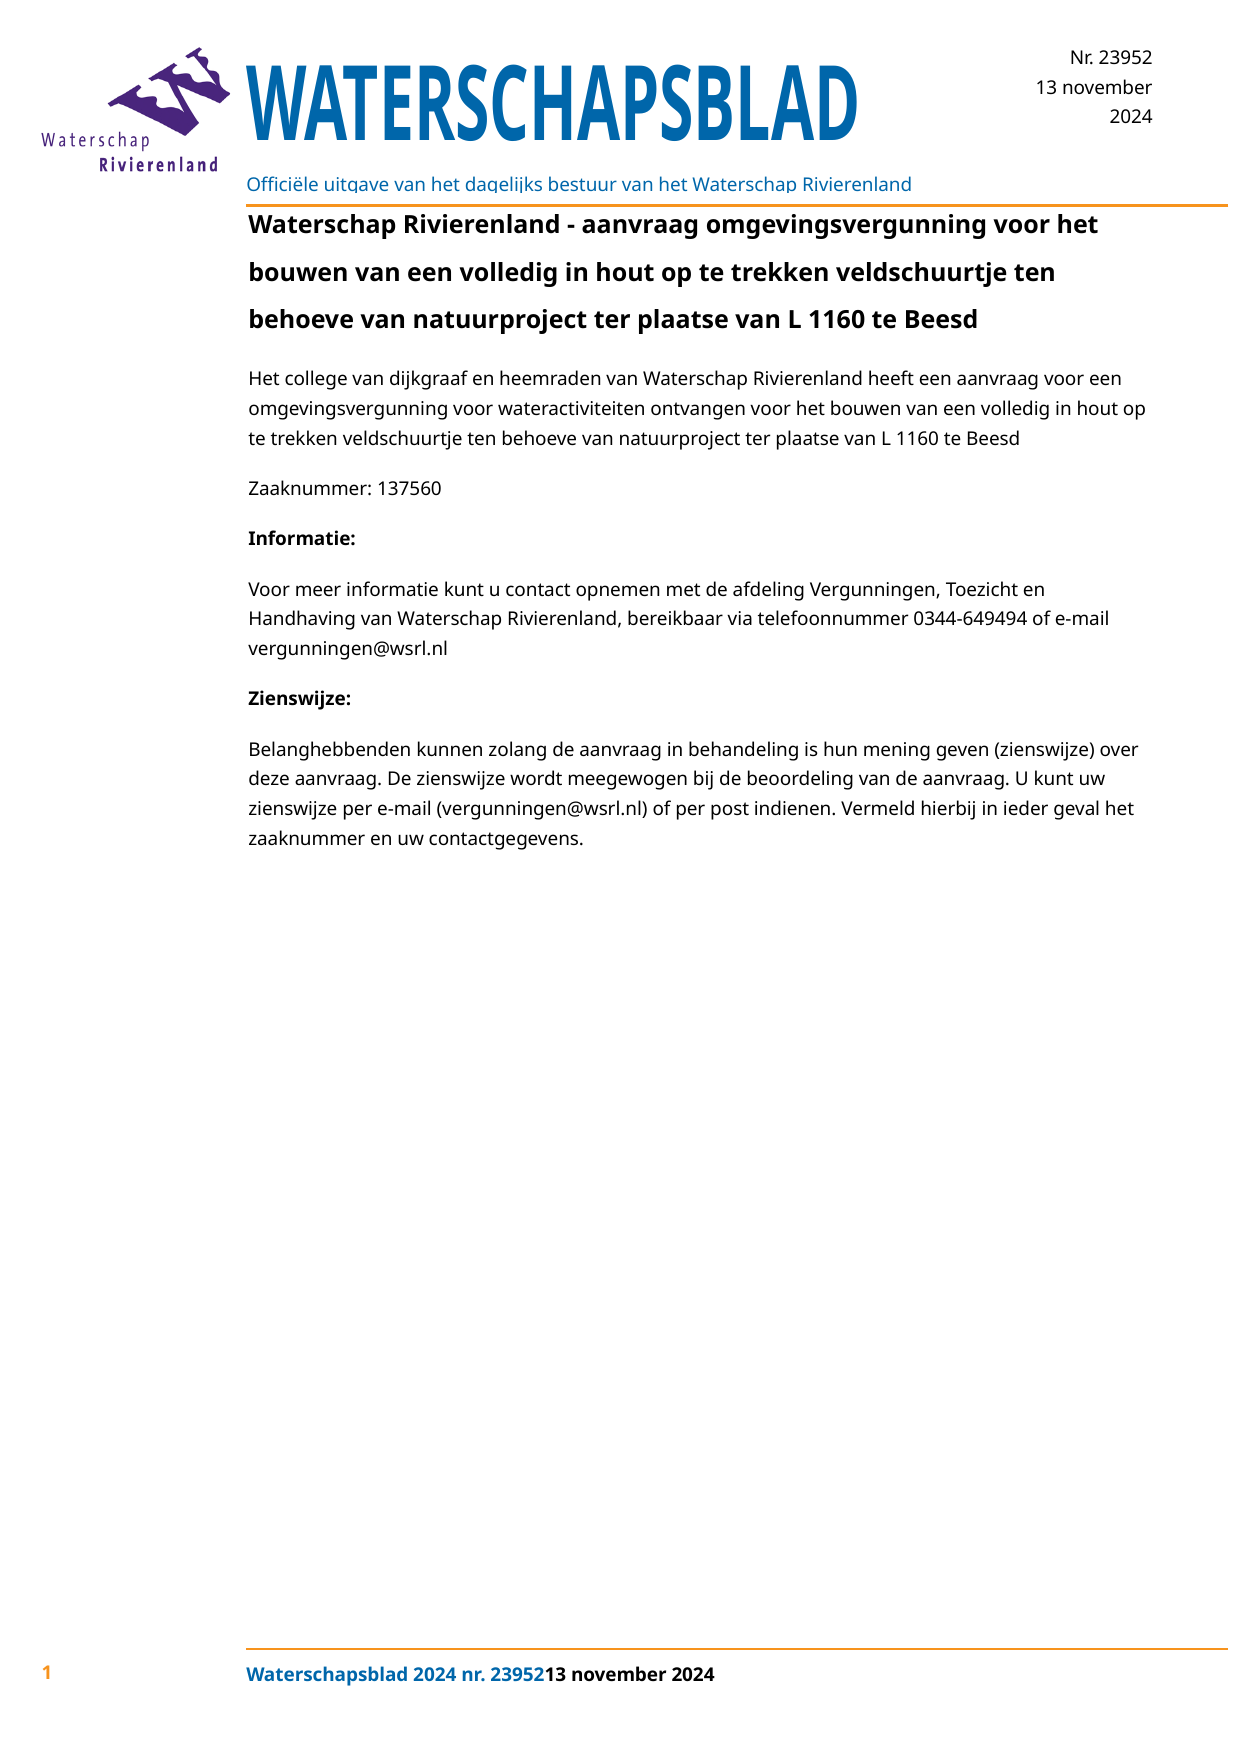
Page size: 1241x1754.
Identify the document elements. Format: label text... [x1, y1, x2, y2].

text Waterschap Rivierenland - aanvraag omgevingsvergunning voor het bouwen van een volledig in hout op te trekken veldschuurtje ten behoeve van natuurproject ter plaatse van L 1160 te Beesd [248, 207, 1152, 336]
text Zaaknummer: 137560 [248, 475, 1152, 501]
text Voor meer informatie kunt u contact opnemen met de afdeling Vergunningen, Toezicht en Handhaving van Waterschap Rivierenland, bereikbaar via telefoonnummer 0344-649494 of e-mail vergunningen@wsrl.nl [248, 576, 1152, 661]
text Het college van dijkgraaf en heemraden van Waterschap Rivierenland heeft een aanvraag voor een omgevingsvergunning voor wateractiviteiten ontvangen voor het bouwen van een volledig in hout op te trekken veldschuurtje ten behoeve van natuurproject ter plaatse van L 1160 te Beesd [248, 366, 1152, 450]
picture [41, 47, 231, 172]
text Belanghebbenden kunnen zolang de aanvraag in behandeling is hun mening geven (zienswijze) over deze aanvraag. De zienswijze wordt meegewogen bij de beoordeling van de aanvraag. U kunt uw zienswijze per e-mail (vergunningen@wsrl.nl) of per post indienen. Vermeld hierbij in ieder geval het zaaknummer en uw contactgegevens. [248, 736, 1152, 850]
text Zienswijze: [248, 686, 1152, 711]
text Informatie: [248, 526, 1152, 551]
